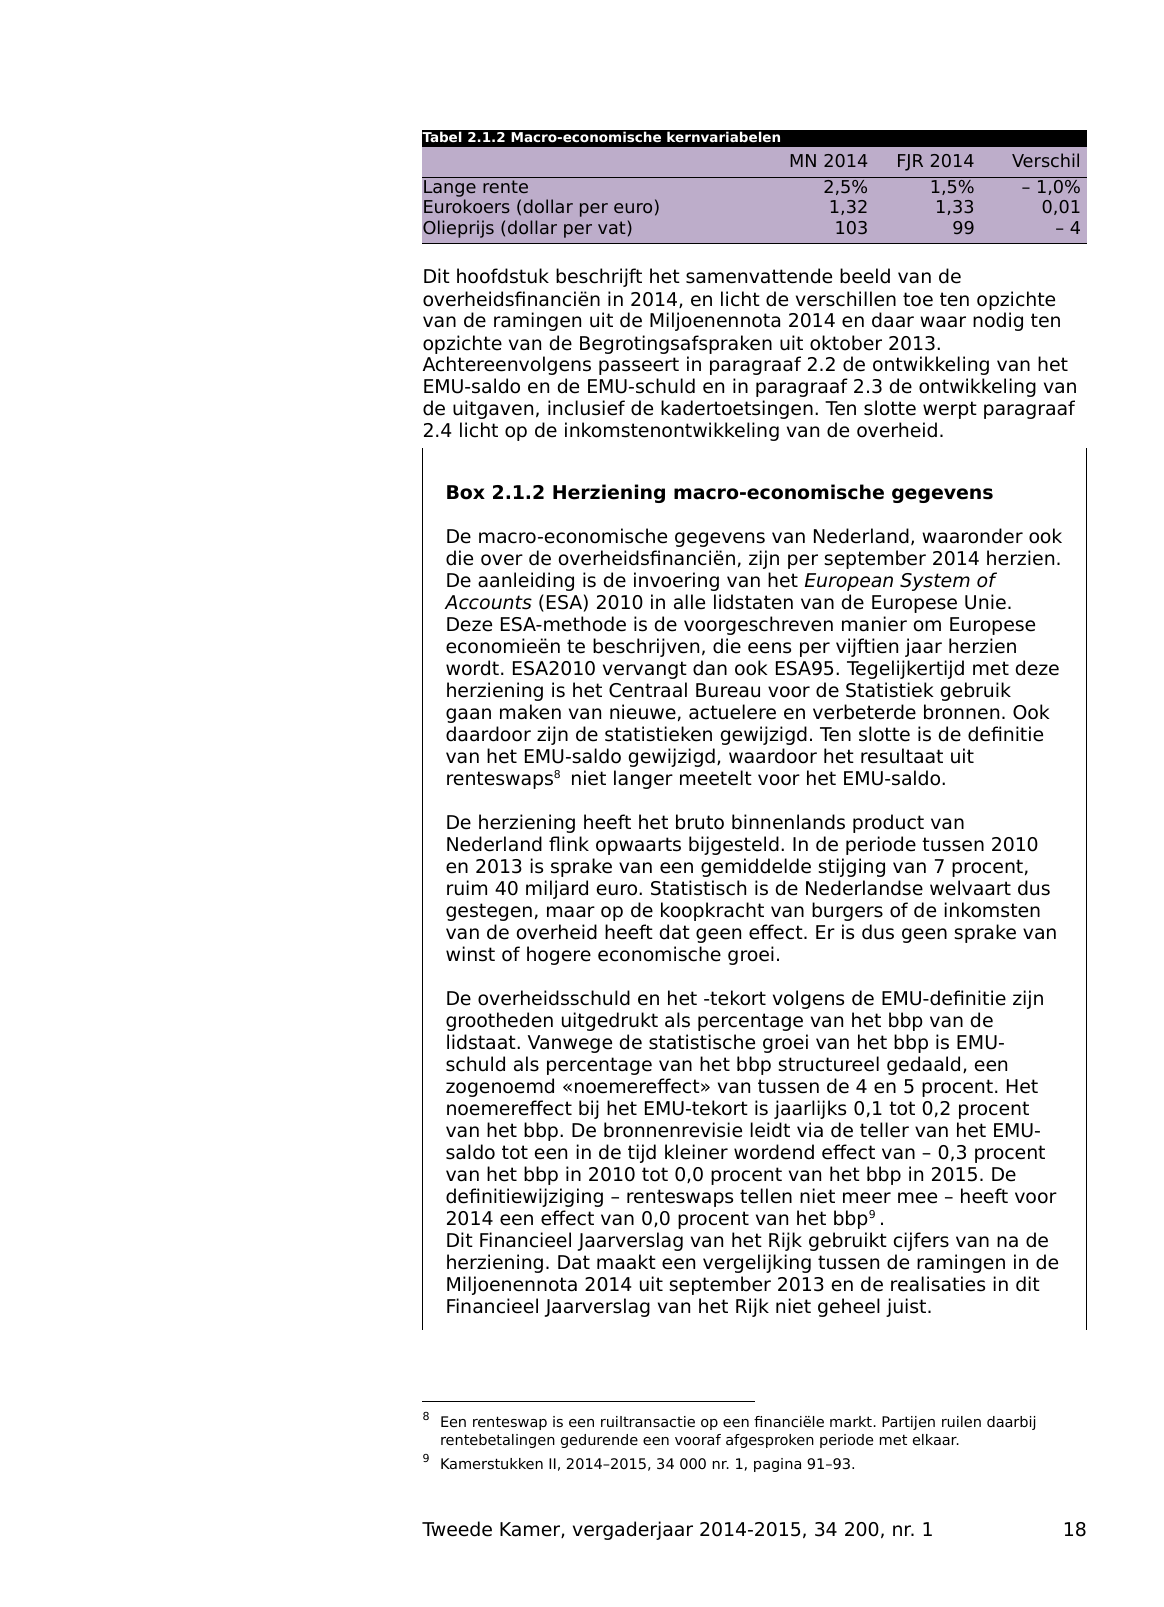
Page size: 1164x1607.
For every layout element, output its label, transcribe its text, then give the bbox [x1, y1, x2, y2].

table_header Tabel 2.1.2 Macro-economische kernvariabelen [422, 130, 1087, 146]
table_header Box 2.1.2 Herziening macro-economische gegevens De macro-economische gegevens van Nederland, waaronder ook die over de overheidsfinanciën, zijn per september 2014 herzien. De aanleiding is de invoering van het European System of Accounts (ESA) 2010 in alle lidstaten van de Europese Unie. Deze ESA-methode is de voorgeschreven manier om Europese economieën te beschrijven, die eens per vijftien jaar herzien wordt. ESA2010 vervangt dan ook ESA95. Tegelijkertijd met deze herziening is het Centraal Bureau voor de Statistiek gebruik gaan maken van nieuwe, actuelere en verbeterde bronnen. Ook daardoor zijn de statistieken gewijzigd. Ten slotte is de definitie van het EMU-saldo gewijzigd, waardoor het resultaat uit renteswaps niet langer meetelt voor het EMU-saldo. De herziening heeft het bruto binnenlands product van Nederland flink opwaarts bijgesteld. In de periode tussen 2010 en 2013 is sprake van een gemiddelde stijging van 7 procent, ruim 40 miljard euro. Statistisch is de Nederlandse welvaart dus gestegen, maar op de koopkracht van burgers of de inkomsten van de overheid heeft dat geen effect. Er is dus geen sprake van winst of hogere economische groei. De overheidsschuld en het -tekort volgens de EMU-definitie zijn grootheden uitgedrukt als percentage van het bbp van de lidstaat. Vanwege de statistische groei van het bbp is EMU-schuld als percentage van het bbp structureel gedaald, een zogenoemd «noemereffect» van tussen de 4 en 5 procent. Het noemereffect bij het EMU-tekort is jaarlijks 0,1 tot 0,2 procent van het bbp. De bronnenrevisie leidt via de teller van het EMU-saldo tot een in de tijd kleiner wordend effect van – 0,3 procent van het bbp in 2010 tot 0,0 procent van het bbp in 2015. De definitiewijziging – renteswaps tellen niet meer mee – heeft voor 2014 een effect van 0,0 procent van het bbp. Dit Financieel Jaarverslag van het Rijk gebruikt cijfers van na de herziening. Dat maakt een vergelijking tussen de ramingen in de Miljoenennota 2014 uit september 2013 en de realisaties in dit Financieel Jaarverslag van het Rijk niet geheel juist. [423, 448, 1086, 1330]
table_cell 1,33 [874, 197, 980, 218]
table_cell FJR 2014 [874, 147, 980, 177]
table_cell Verschil [980, 147, 1087, 177]
table_cell 0,01 [980, 197, 1087, 218]
table_cell 1,5% [874, 178, 980, 197]
table_cell 103 [768, 218, 874, 243]
table_cell MN 2014 [768, 147, 874, 177]
table_cell Lange rente [422, 178, 768, 197]
table_cell Eurokoers (dollar per euro) [422, 197, 768, 218]
table_cell [422, 147, 768, 177]
table_cell – 1,0% [980, 178, 1087, 197]
text Dit hoofdstuk beschrijft het samenvattende beeld van de overheidsfinanciën in 2014, en licht de verschillen toe ten opzichte van de ramingen uit de Miljoenennota 2014 en daar waar nodig ten opzichte van de Begrotingsafspraken uit oktober 2013. Achtereenvolgens passeert in paragraaf 2.2 de ontwikkeling van het EMU-saldo en de EMU-schuld en in paragraaf 2.3 de ontwikkeling van de uitgaven, inclusief de kadertoetsingen. Ten slotte werpt paragraaf 2.4 licht op de inkomstenontwikkeling van de overheid. [422, 266, 1087, 442]
table_cell 2,5% [768, 178, 874, 197]
table_cell Olieprijs (dollar per vat) [422, 218, 768, 243]
table_cell 99 [874, 218, 980, 243]
table_cell 1,32 [768, 197, 874, 218]
table_cell – 4 [980, 218, 1087, 243]
